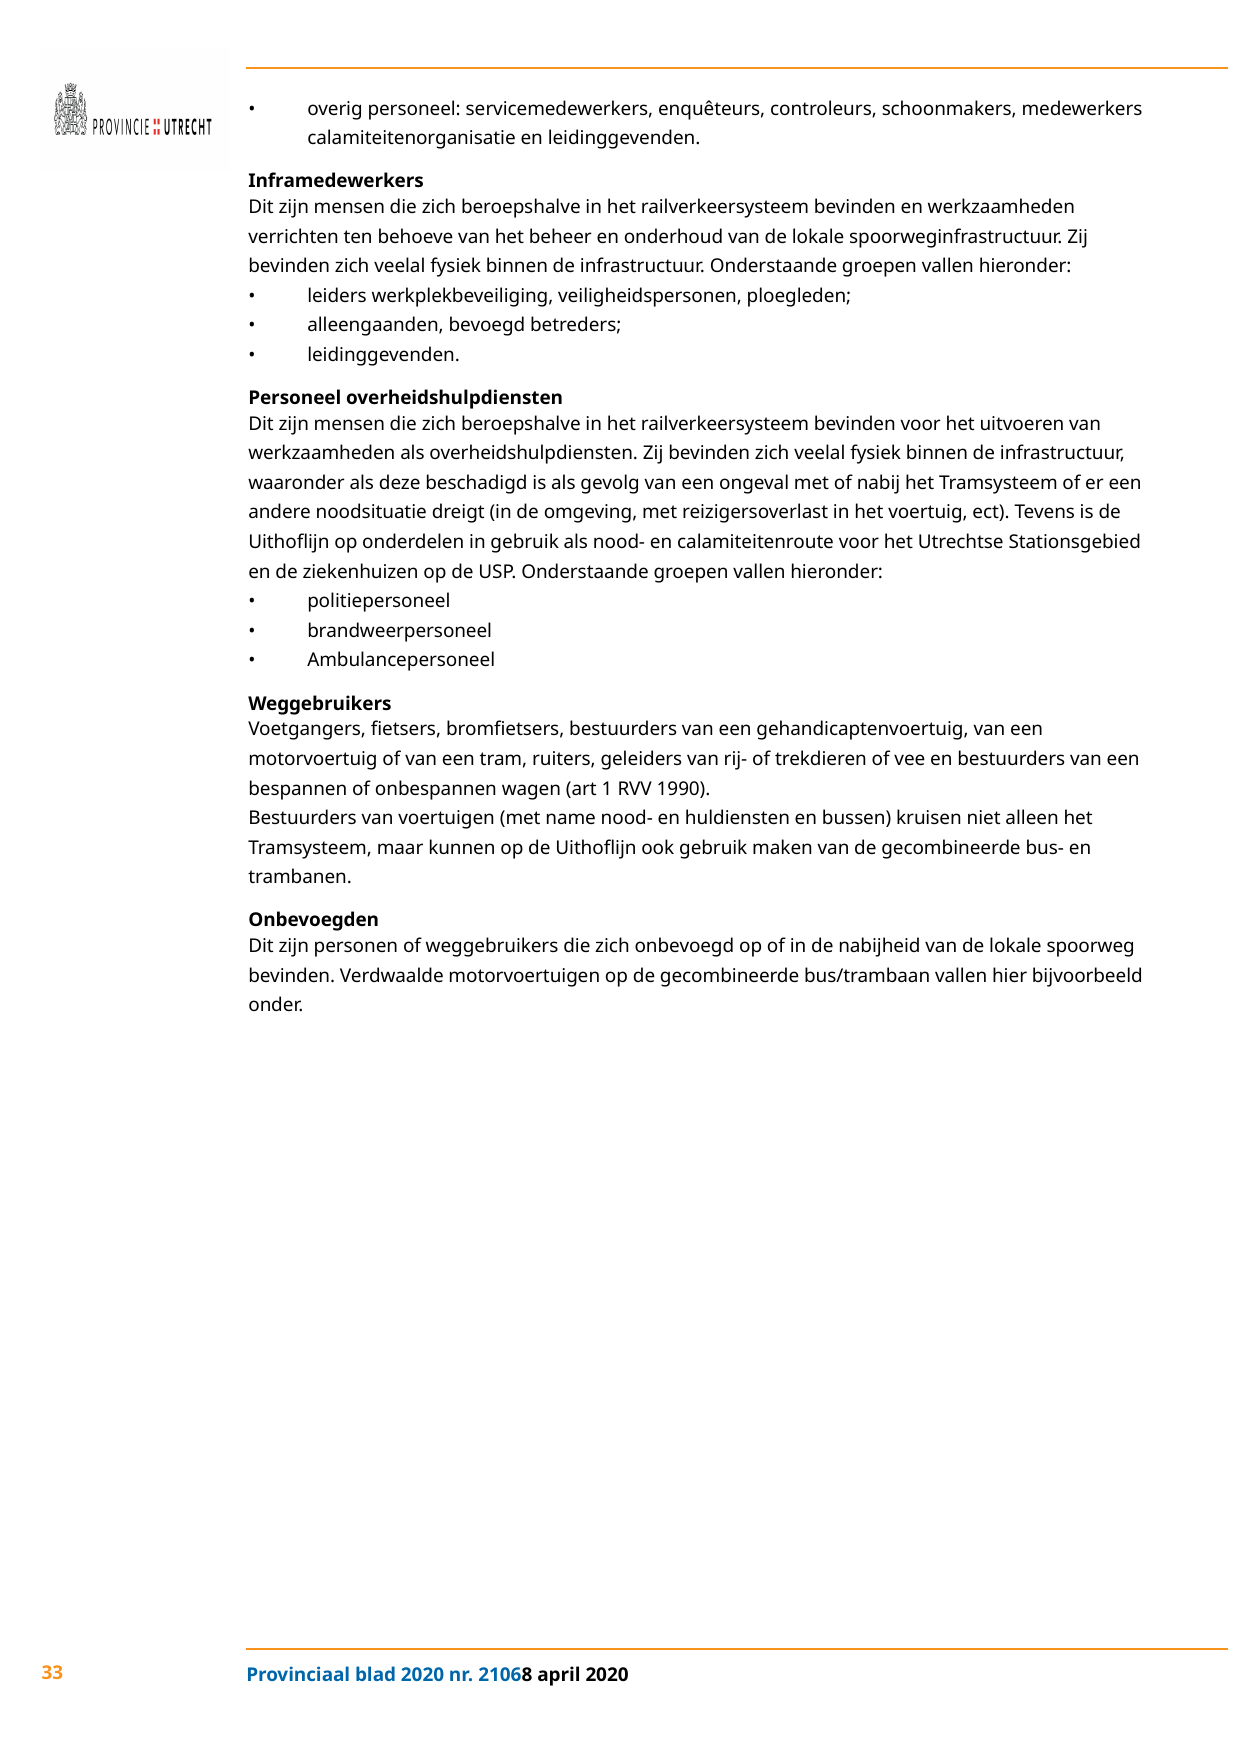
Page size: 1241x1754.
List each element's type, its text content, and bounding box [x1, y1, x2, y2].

text Bestuurders van voertuigen (met name nood- en huldiensten en bussen) kruisen niet alleen het Tramsysteem, maar kunnen op de Uithoflijn ook gebruik maken van de gecombineerde bus- en trambanen. [248, 804, 1152, 889]
text Weggebruikers [248, 690, 1152, 716]
text Personeel overheidshulpdiensten [248, 384, 1152, 410]
text Dit zijn mensen die zich beroepshalve in het railverkeersysteem bevinden en werkzaamheden verrichten ten behoeve van het beheer en onderhoud van de lokale spoorweginfrastructuur. Zij bevinden zich veelal fysiek binnen de infrastructuur. Onderstaande groepen vallen hieronder: [248, 193, 1152, 278]
text Voetgangers, fietsers, bromfietsers, bestuurders van een gehandicaptenvoertuig, van een motorvoertuig of van een tram, ruiters, geleiders van rij- of trekdieren of vee en bestuurders van een bespannen of onbespannen wagen (art 1 RVV 1990). [248, 716, 1152, 800]
text Dit zijn personen of weggebruikers die zich onbevoegd op of in de nabijheid van de lokale spoorweg bevinden. Verdwaalde motorvoertuigen op de gecombineerde bus/trambaan vallen hier bijvoorbeeld onder. [248, 932, 1152, 1017]
list brandweerpersoneel [248, 617, 1152, 643]
list leiders werkplekbeveiliging, veiligheidspersonen, ploegleden; [248, 282, 1152, 308]
picture [41, 47, 231, 172]
text Onbevoegden [248, 907, 1152, 932]
text Inframedewerkers [248, 167, 1152, 193]
list politiepersoneel [248, 587, 1152, 613]
list leidinggevenden. [248, 341, 1152, 367]
list alleengaanden, bevoegd betreders; [248, 312, 1152, 337]
text Dit zijn mensen die zich beroepshalve in het railverkeersysteem bevinden voor het uitvoeren van werkzaamheden als overheidshulpdiensten. Zij bevinden zich veelal fysiek binnen de infrastructuur, waaronder als deze beschadigd is als gevolg van een ongeval met of nabij het Tramsysteem of er een andere noodsituatie dreigt (in de omgeving, met reizigersoverlast in het voertuig, ect). Tevens is de Uithoflijn op onderdelen in gebruik als nood- en calamiteitenroute voor het Utrechtse Stationsgebied en de ziekenhuizen op de USP. Onderstaande groepen vallen hieronder: [248, 410, 1152, 584]
list Ambulancepersoneel [248, 647, 1152, 672]
list overig personeel: servicemedewerkers, enquêteurs, controleurs, schoonmakers, medewerkers calamiteitenorganisatie en leidinggevenden. [248, 95, 1152, 150]
